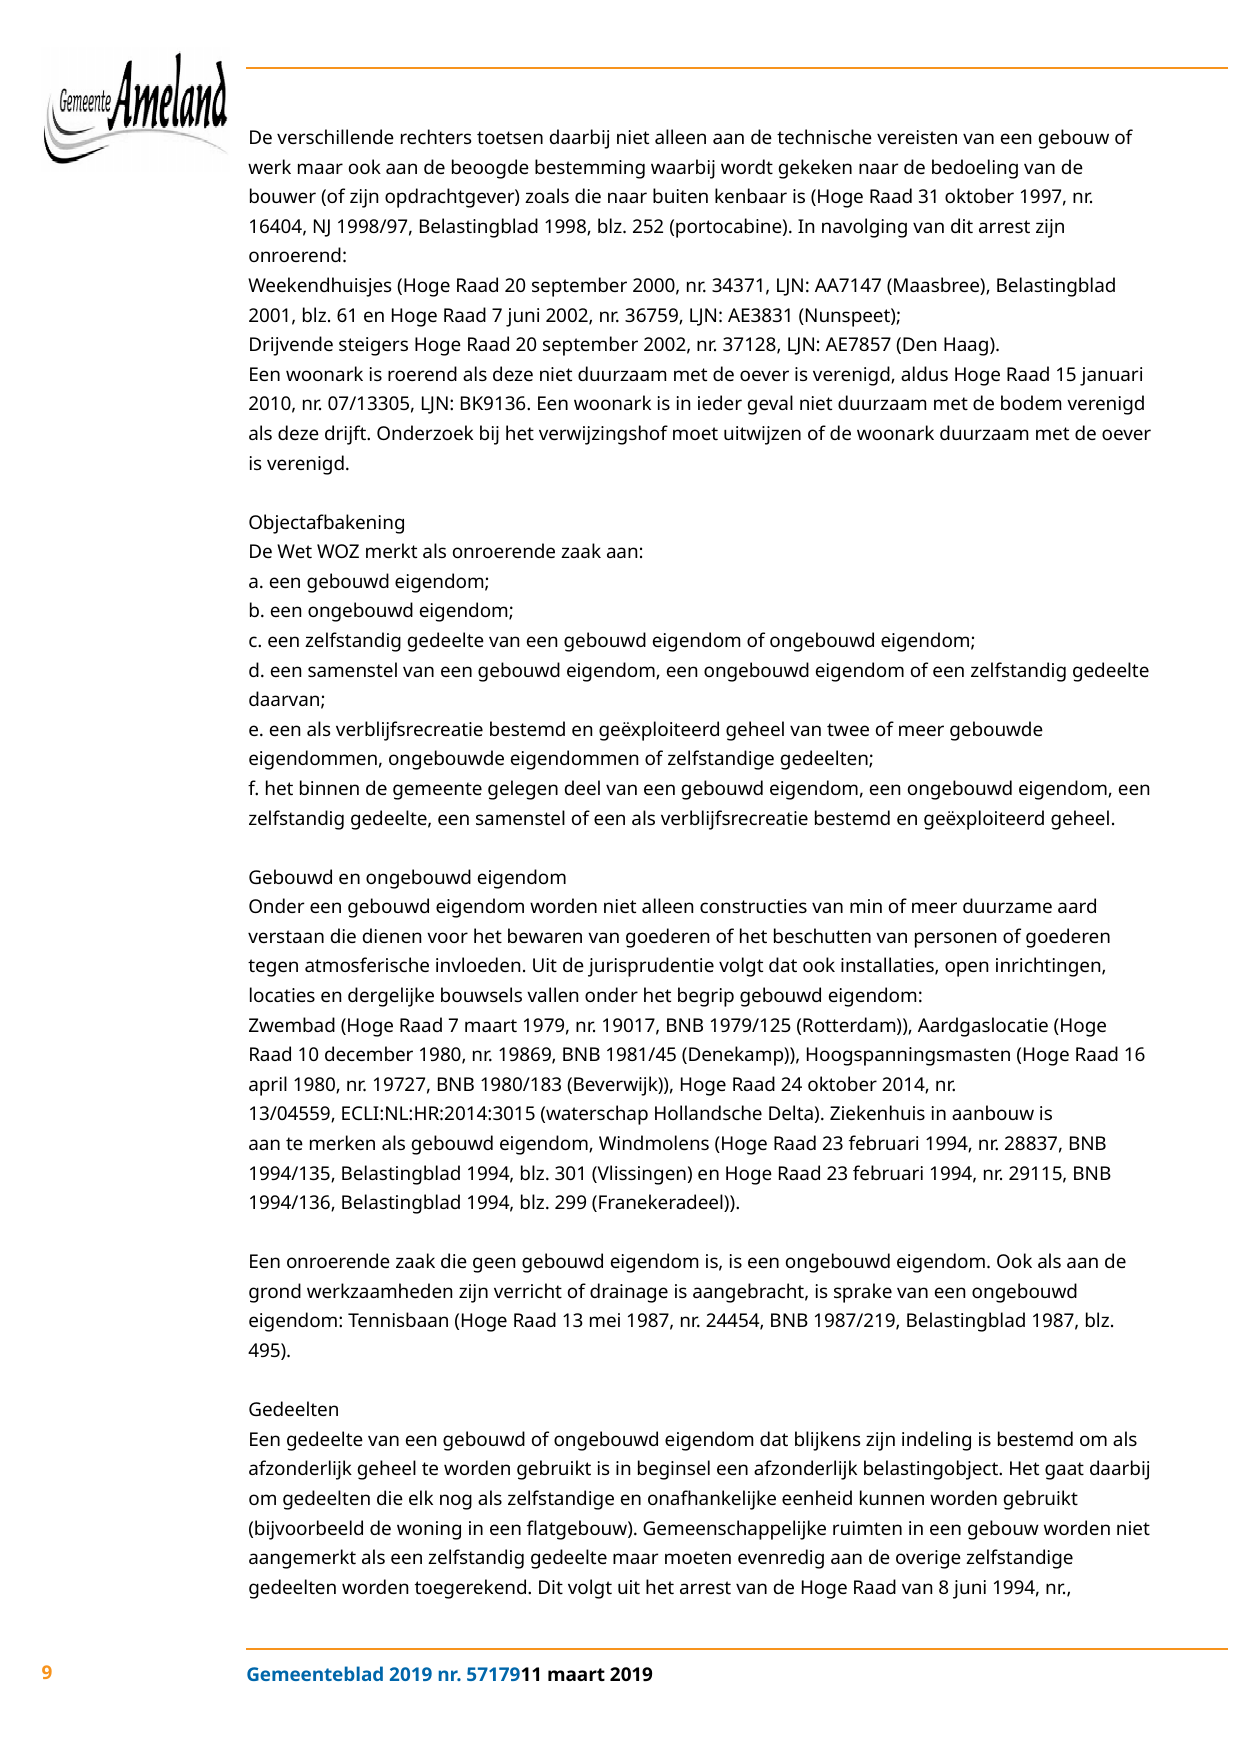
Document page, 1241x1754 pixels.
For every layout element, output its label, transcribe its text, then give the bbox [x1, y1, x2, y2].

text Een gedeelte van een gebouwd of ongebouwd eigendom dat blijkens zijn indeling is bestemd om als afzonderlijk geheel te worden gebruikt is in beginsel een afzonderlijk belastingobject. Het gaat daarbij om gedeelten die elk nog als zelfstandige en onafhankelijke eenheid kunnen worden gebruikt (bijvoorbeeld de woning in een flatgebouw). Gemeenschappelijke ruimten in een gebouw worden niet aangemerkt als een zelfstandig gedeelte maar moeten evenredig aan de overige zelfstandige gedeelten worden toegerekend. Dit volgt uit het arrest van de Hoge Raad van 8 juni 1994, nr., [248, 1426, 1152, 1600]
text Een woonark is roerend als deze niet duurzaam met de oever is verenigd, aldus Hoge Raad 15 januari 2010, nr. 07/13305, LJN: BK9136. Een woonark is in ieder geval niet duurzaam met de bodem verenigd als deze drijft. Onderzoek bij het verwijzingshof moet uitwijzen of de woonark duurzaam met de oever is verenigd. [248, 361, 1152, 476]
picture [41, 47, 231, 172]
text e. een als verblijfsrecreatie bestemd en geëxploiteerd geheel van twee of meer gebouwde eigendommen, ongebouwde eigendommen of zelfstandige gedeelten; [248, 716, 1152, 771]
text Weekendhuisjes (Hoge Raad 20 september 2000, nr. 34371, LJN: AA7147 (Maasbree), Belastingblad 2001, blz. 61 en Hoge Raad 7 juni 2002, nr. 36759, LJN: AE3831 (Nunspeet); [248, 272, 1152, 328]
text Drijvende steigers Hoge Raad 20 september 2002, nr. 37128, LJN: AE7857 (Den Haag). [248, 331, 1152, 357]
text De verschillende rechters toetsen daarbij niet alleen aan de technische vereisten van een gebouw of werk maar ook aan de beoogde bestemming waarbij wordt gekeken naar de bedoeling van de bouwer (of zijn opdrachtgever) zoals die naar buiten kenbaar is (Hoge Raad 31 oktober 1997, nr. 16404, NJ 1998/97, Belastingblad 1998, blz. 252 (portocabine). In navolging van dit arrest zijn onroerend: [248, 124, 1152, 268]
text aan te merken als gebouwd eigendom, Windmolens (Hoge Raad 23 februari 1994, nr. 28837, BNB 1994/135, Belastingblad 1994, blz. 301 (Vlissingen) en Hoge Raad 23 februari 1994, nr. 29115, BNB 1994/136, Belastingblad 1994, blz. 299 (Franekeradeel)). [248, 1130, 1152, 1215]
text Zwembad (Hoge Raad 7 maart 1979, nr. 19017, BNB 1979/125 (Rotterdam)), Aardgaslocatie (Hoge Raad 10 december 1980, nr. 19869, BNB 1981/45 (Denekamp)), Hoogspanningsmasten (Hoge Raad 16 april 1980, nr. 19727, BNB 1980/183 (Beverwijk)), Hoge Raad 24 oktober 2014, nr. [248, 1012, 1152, 1097]
text f. het binnen de gemeente gelegen deel van een gebouwd eigendom, een ongebouwd eigendom, een zelfstandig gedeelte, een samenstel of een als verblijfsrecreatie bestemd en geëxploiteerd geheel. [248, 775, 1152, 831]
text Gebouwd en ongebouwd eigendom [248, 864, 1152, 890]
text De Wet WOZ merkt als onroerende zaak aan: [248, 538, 1152, 564]
text Objectafbakening [248, 509, 1152, 535]
text c. een zelfstandig gedeelte van een gebouwd eigendom of ongebouwd eigendom; [248, 627, 1152, 653]
text b. een ongebouwd eigendom; [248, 598, 1152, 623]
text Gedeelten [248, 1396, 1152, 1422]
text Onder een gebouwd eigendom worden niet alleen constructies van min of meer duurzame aard verstaan die dienen voor het bewaren van goederen of het beschutten van personen of goederen tegen atmosferische invloeden. Uit de jurisprudentie volgt dat ook installaties, open inrichtingen, locaties en dergelijke bouwsels vallen onder het begrip gebouwd eigendom: [248, 893, 1152, 1008]
text Een onroerende zaak die geen gebouwd eigendom is, is een ongebouwd eigendom. Ook als aan de grond werkzaamheden zijn verricht of drainage is aangebracht, is sprake van een ongebouwd eigendom: Tennisbaan (Hoge Raad 13 mei 1987, nr. 24454, BNB 1987/219, Belastingblad 1987, blz. 495). [248, 1248, 1152, 1363]
text d. een samenstel van een gebouwd eigendom, een ongebouwd eigendom of een zelfstandig gedeelte daarvan; [248, 657, 1152, 712]
text a. een gebouwd eigendom; [248, 568, 1152, 594]
text 13/04559, ECLI:NL:HR:2014:3015 (waterschap Hollandsche Delta). Ziekenhuis in aanbouw is [248, 1101, 1152, 1126]
